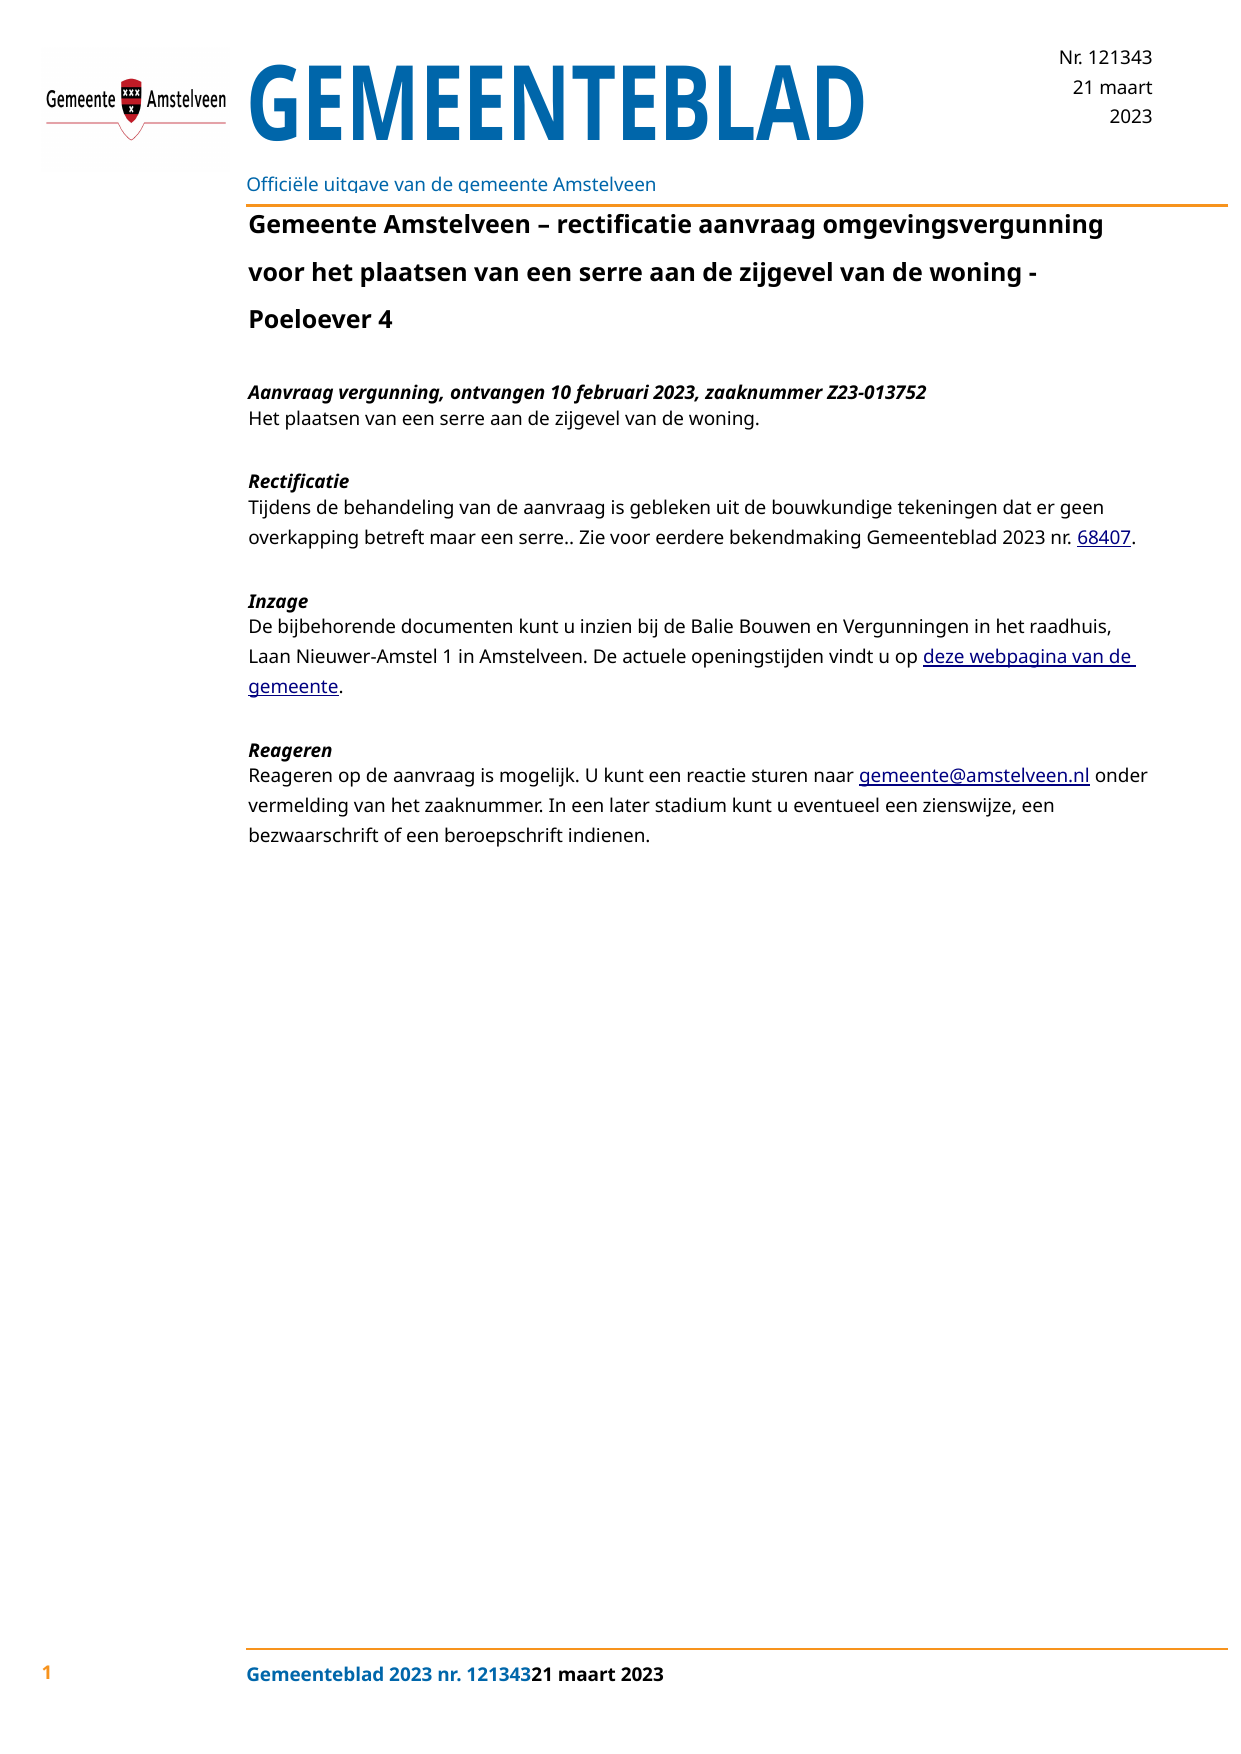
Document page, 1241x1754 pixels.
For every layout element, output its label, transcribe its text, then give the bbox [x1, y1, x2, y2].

text Rectificatie [248, 469, 1152, 494]
picture [41, 47, 231, 172]
text Reageren [248, 737, 1152, 763]
text Het plaatsen van een serre aan de zijgevel van de woning. [248, 405, 1152, 431]
text Reageren op de aanvraag is mogelijk. U kunt een reactie sturen naar gemeente@amstelveen.nl onder vermelding van het zaaknummer. In een later stadium kunt u eventueel een zienswijze, een bezwaarschrift of een beroepschrift indienen. [248, 763, 1152, 847]
text De bijbehorende documenten kunt u inzien bij de Balie Bouwen en Vergunningen in het raadhuis, Laan Nieuwer-Amstel 1 in Amstelveen. De actuele openingstijden vindt u op deze webpagina van de gemeente. [248, 614, 1152, 699]
text Tijdens de behandeling van de aanvraag is gebleken uit de bouwkundige tekeningen dat er geen overkapping betreft maar een serre.. Zie voor eerdere bekendmaking Gemeenteblad 2023 nr. 68407. [248, 494, 1152, 550]
text Gemeente Amstelveen – rectificatie aanvraag omgevingsvergunning voor het plaatsen van een serre aan de zijgevel van de woning - Poeloever 4 [248, 207, 1152, 336]
text Inzage [248, 588, 1152, 614]
text Aanvraag vergunning, ontvangen 10 februari 2023, zaaknummer Z23-013752 [248, 379, 1152, 405]
